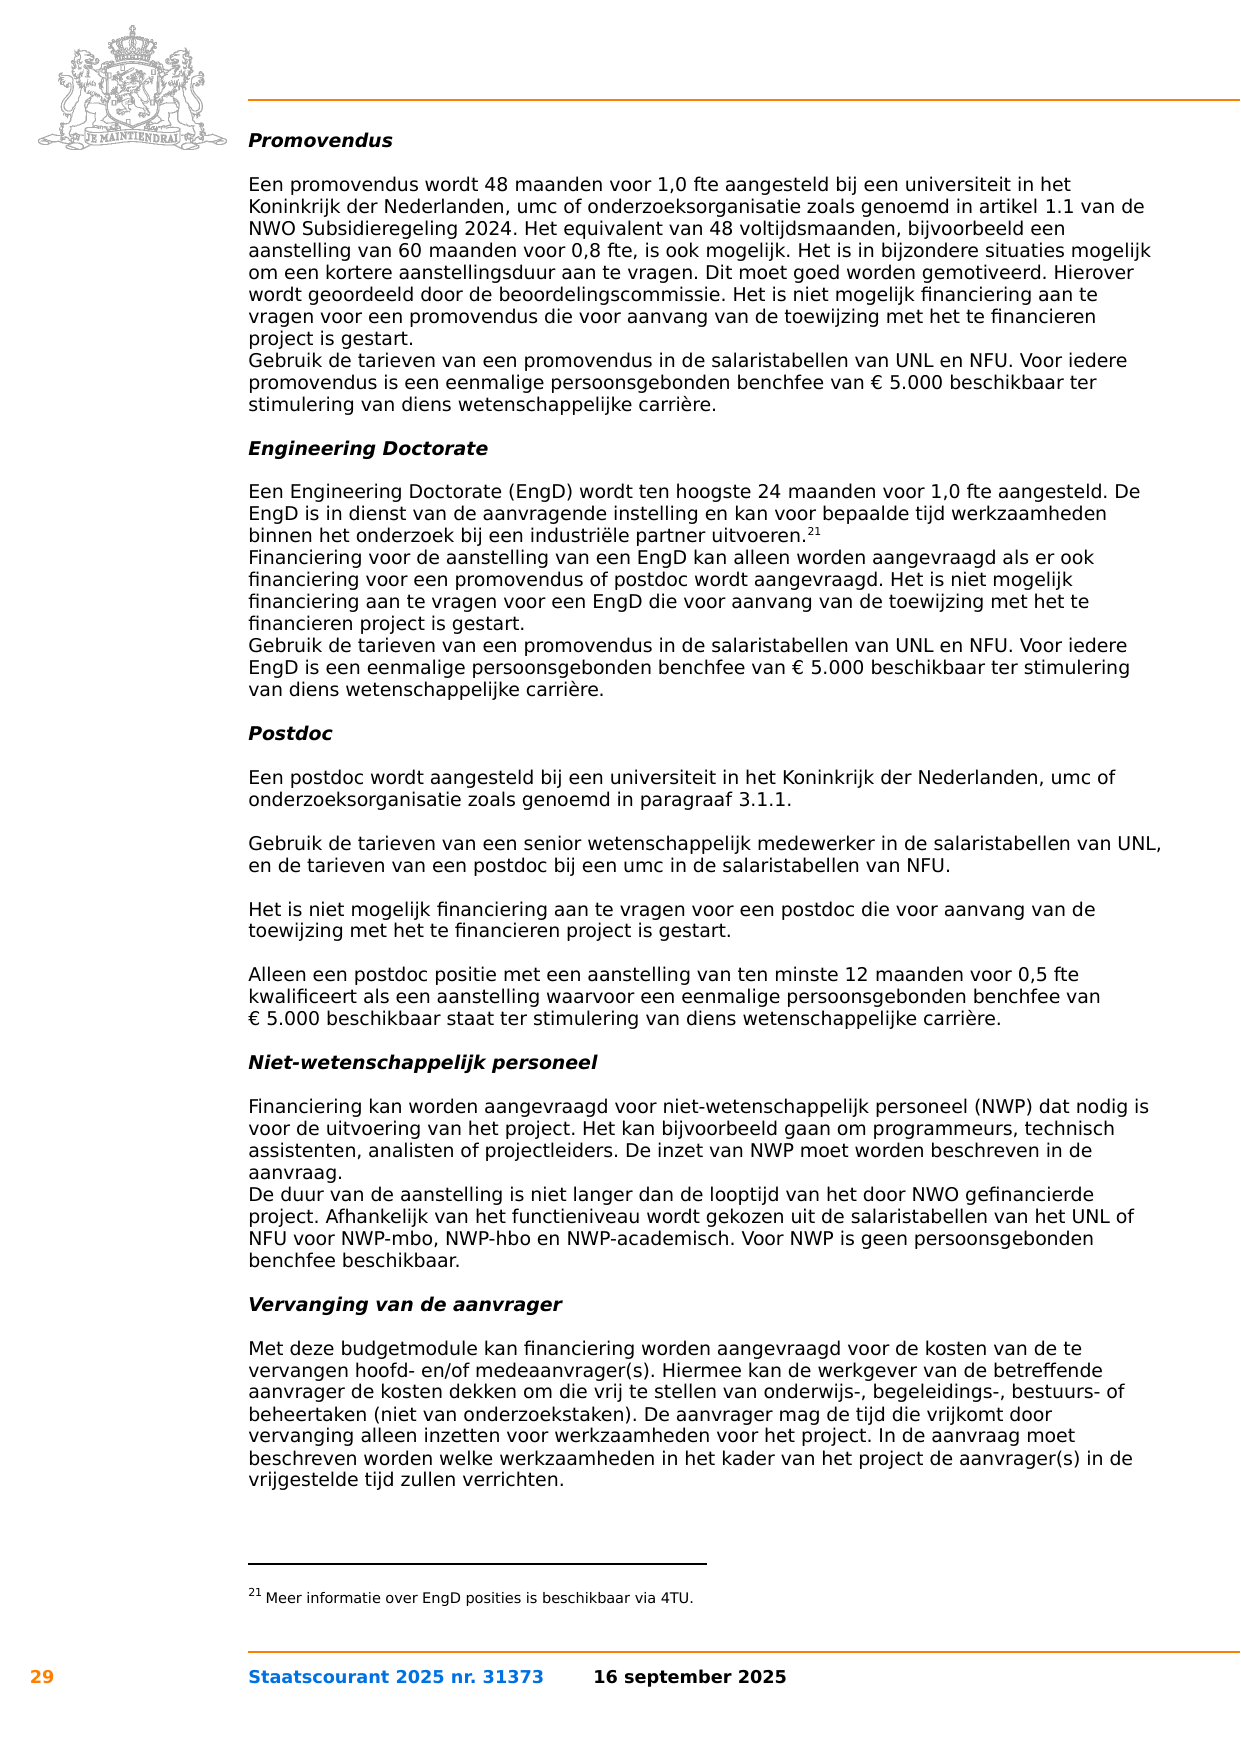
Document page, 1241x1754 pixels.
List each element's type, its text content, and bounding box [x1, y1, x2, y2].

text Het is niet mogelijk financiering aan te vragen voor een postdoc die voor aanvang van de toewijzing met het te financieren project is gestart. [248, 898, 1163, 942]
picture [38, 25, 227, 150]
subtitle Promovendus [248, 130, 1163, 152]
text Een Engineering Doctorate (EngD) wordt ten hoogste 24 maanden voor 1,0 fte aangesteld. De EngD is in dienst van de aanvragende instelling en kan voor bepaalde tijd werkzaamheden binnen het onderzoek bij een industriële partner uitvoeren. [248, 481, 1163, 547]
subtitle Niet-wetenschappelijk personeel [248, 1052, 1163, 1074]
text Gebruik de tarieven van een promovendus in de salaristabellen van UNL en NFU. Voor iedere EngD is een eenmalige persoonsgebonden benchfee van € 5.000 beschikbaar ter stimulering van diens wetenschappelijke carrière. [248, 635, 1163, 701]
subtitle Vervanging van de aanvrager [248, 1294, 1163, 1316]
text Alleen een postdoc positie met een aanstelling van ten minste 12 maanden voor 0,5 fte kwalificeert als een aanstelling waarvoor een eenmalige persoonsgebonden benchfee van € 5.000 beschikbaar staat ter stimulering van diens wetenschappelijke carrière. [248, 964, 1163, 1030]
text Financiering voor de aanstelling van een EngD kan alleen worden aangevraagd als er ook financiering voor een promovendus of postdoc wordt aangevraagd. Het is niet mogelijk financiering aan te vragen voor een EngD die voor aanvang van de toewijzing met het te financieren project is gestart. [248, 547, 1163, 635]
subtitle Postdoc [248, 723, 1163, 745]
text Meer informatie over EngD posities is beschikbaar via 4TU. [248, 1586, 1163, 1608]
text Een promovendus wordt 48 maanden voor 1,0 fte aangesteld bij een universiteit in het Koninkrijk der Nederlanden, umc of onderzoeksorganisatie zoals genoemd in artikel 1.1 van de NWO Subsidieregeling 2024. Het equivalent van 48 voltijdsmaanden, bijvoorbeeld een aanstelling van 60 maanden voor 0,8 fte, is ook mogelijk. Het is in bijzondere situaties mogelijk om een kortere aanstellingsduur aan te vragen. Dit moet goed worden gemotiveerd. Hierover wordt geoordeeld door de beoordelingscommissie. Het is niet mogelijk financiering aan te vragen voor een promovendus die voor aanvang van de toewijzing met het te financieren project is gestart. [248, 174, 1163, 349]
subtitle Engineering Doctorate [248, 437, 1163, 459]
text Gebruik de tarieven van een promovendus in de salaristabellen van UNL en NFU. Voor iedere promovendus is een eenmalige persoonsgebonden benchfee van € 5.000 beschikbaar ter stimulering van diens wetenschappelijke carrière. [248, 349, 1163, 416]
text Een postdoc wordt aangesteld bij een universiteit in het Koninkrijk der Nederlanden, umc of onderzoeksorganisatie zoals genoemd in paragraaf 3.1.1. [248, 767, 1163, 811]
text Financiering kan worden aangevraagd voor niet-wetenschappelijk personeel (NWP) dat nodig is voor de uitvoering van het project. Het kan bijvoorbeeld gaan om programmeurs, technisch assistenten, analisten of projectleiders. De inzet van NWP moet worden beschreven in de aanvraag. [248, 1096, 1163, 1184]
text Met deze budgetmodule kan financiering worden aangevraagd voor de kosten van de te vervangen hoofd- en/of medeaanvrager(s). Hiermee kan de werkgever van de betreffende aanvrager de kosten dekken om die vrij te stellen van onderwijs-, begeleidings-, bestuurs- of beheertaken (niet van onderzoekstaken). De aanvrager mag de tijd die vrijkomt door vervanging alleen inzetten voor werkzaamheden voor het project. In de aanvraag moet beschreven worden welke werkzaamheden in het kader van het project de aanvrager(s) in de vrijgestelde tijd zullen verrichten. [248, 1337, 1163, 1491]
text Gebruik de tarieven van een senior wetenschappelijk medewerker in de salaristabellen van UNL, en de tarieven van een postdoc bij een umc in de salaristabellen van NFU. [248, 833, 1163, 877]
text De duur van de aanstelling is niet langer dan de looptijd van het door NWO gefinancierde project. Afhankelijk van het functieniveau wordt gekozen uit de salaristabellen van het UNL of NFU voor NWP-mbo, NWP-hbo en NWP-academisch. Voor NWP is geen persoonsgebonden benchfee beschikbaar. [248, 1184, 1163, 1272]
